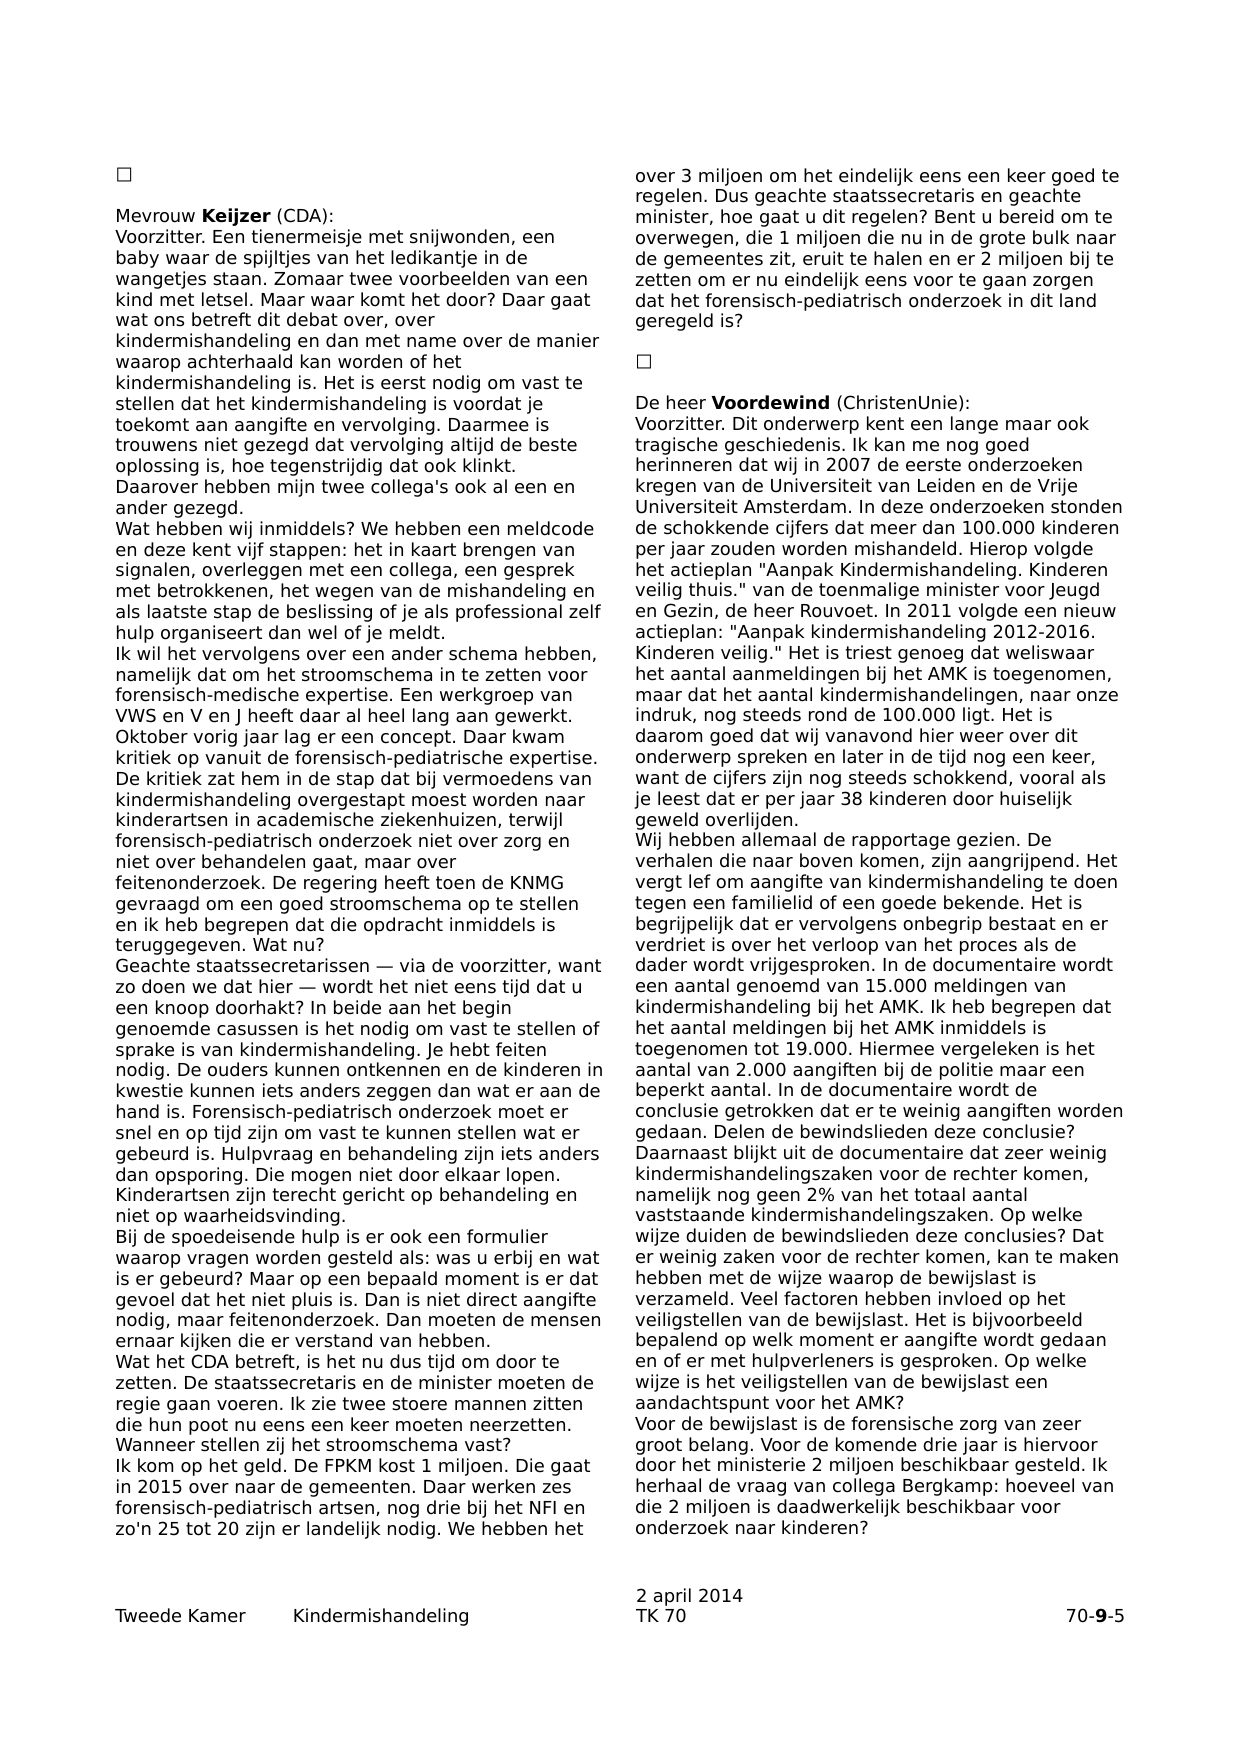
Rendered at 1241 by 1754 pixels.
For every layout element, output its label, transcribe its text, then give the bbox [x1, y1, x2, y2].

text Ik kom op het geld. De FPKM kost 1 miljoen. Die gaat in 2015 over naar de gemeenten. Daar werken zes forensisch-pediatrisch artsen, nog drie bij het NFI en zo'n 25 tot 20 zijn er landelijk nodig. We hebben het [115, 1456, 605, 1539]
text Voorzitter. Een tienermeisje met snijwonden, een baby waar de spijltjes van het ledikantje in de wangetjes staan. Zomaar twee voorbeelden van een kind met letsel. Maar waar komt het door? Daar gaat wat ons betreft dit debat over, over kindermishandeling en dan met name over de manier waarop achterhaald kan worden of het kindermishandeling is. Het is eerst nodig om vast te stellen dat het kindermishandeling is voordat je toekomt aan aangifte en vervolging. Daarmee is trouwens niet gezegd dat vervolging altijd de beste oplossing is, hoe tegenstrijdig dat ook klinkt. Daarover hebben mijn twee collega's ook al een en ander gezegd. [115, 227, 605, 518]
text Wat hebben wij inmiddels? We hebben een meldcode en deze kent vijf stappen: het in kaart brengen van signalen, overleggen met een collega, een gesprek met betrokkenen, het wegen van de mishandeling en als laatste stap de beslissing of je als professional zelf hulp organiseert dan wel of je meldt. [115, 518, 605, 643]
text Ik wil het vervolgens over een ander schema hebben, namelijk dat om het stroomschema in te zetten voor forensisch-medische expertise. Een werkgroep van VWS en V en J heeft daar al heel lang aan gewerkt. Oktober vorig jaar lag er een concept. Daar kwam kritiek op vanuit de forensisch-pediatrische expertise. De kritiek zat hem in de stap dat bij vermoedens van kindermishandeling overgestapt moest worden naar kinderartsen in academische ziekenhuizen, terwijl forensisch-pediatrisch onderzoek niet over zorg en niet over behandelen gaat, maar over feitenonderzoek. De regering heeft toen de KNMG gevraagd om een goed stroomschema op te stellen en ik heb begrepen dat die opdracht inmiddels is teruggegeven. Wat nu? [115, 643, 605, 956]
text Voor de bewijslast is de forensische zorg van zeer groot belang. Voor de komende drie jaar is hiervoor door het ministerie 2 miljoen beschikbaar gesteld. Ik herhaal de vraag van collega Bergkamp: hoeveel van die 2 miljoen is daadwerkelijk beschikbaar voor onderzoek naar kinderen? [635, 1413, 1125, 1538]
text Geachte staatssecretarissen — via de voorzitter, want zo doen we dat hier — wordt het niet eens tijd dat u een knoop doorhakt? In beide aan het begin genoemde casussen is het nodig om vast te stellen of sprake is van kindermishandeling. Je hebt feiten nodig. De ouders kunnen ontkennen en de kinderen in kwestie kunnen iets anders zeggen dan wat er aan de hand is. Forensisch-pediatrisch onderzoek moet er snel en op tijd zijn om vast te kunnen stellen wat er gebeurd is. Hulpvraag en behandeling zijn iets anders dan opsporing. Die mogen niet door elkaar lopen. Kinderartsen zijn terecht gericht op behandeling en niet op waarheidsvinding. [115, 956, 605, 1227]
text Voorzitter. Dit onderwerp kent een lange maar ook tragische geschiedenis. Ik kan me nog goed herinneren dat wij in 2007 de eerste onderzoeken kregen van de Universiteit van Leiden en de Vrije Universiteit Amsterdam. In deze onderzoeken stonden de schokkende cijfers dat meer dan 100.000 kinderen per jaar zouden worden mishandeld. Hierop volgde het actieplan "Aanpak Kindermishandeling. Kinderen veilig thuis." van de toenmalige minister voor Jeugd en Gezin, de heer Rouvoet. In 2011 volgde een nieuw actieplan: "Aanpak kindermishandeling 2012-2016. Kinderen veilig." Het is triest genoeg dat weliswaar het aantal aanmeldingen bij het AMK is toegenomen, maar dat het aantal kindermishandelingen, naar onze indruk, nog steeds rond de 100.000 ligt. Het is daarom goed dat wij vanavond hier weer over dit onderwerp spreken en later in de tijd nog een keer, want de cijfers zijn nog steeds schokkend, vooral als je leest dat er per jaar 38 kinderen door huiselijk geweld overlijden. [635, 413, 1125, 830]
text Bij de spoedeisende hulp is er ook een formulier waarop vragen worden gesteld als: was u erbij en wat is er gebeurd? Maar op een bepaald moment is er dat gevoel dat het niet pluis is. Dan is niet direct aangifte nodig, maar feitenonderzoek. Dan moeten de mensen ernaar kijken die er verstand van hebben. [115, 1227, 605, 1352]
text Mevrouw Keijzer (CDA): [115, 206, 605, 227]
text ⬜ [115, 165, 605, 186]
text Wij hebben allemaal de rapportage gezien. De verhalen die naar boven komen, zijn aangrijpend. Het vergt lef om aangifte van kindermishandeling te doen tegen een familielid of een goede bekende. Het is begrijpelijk dat er vervolgens onbegrip bestaat en er verdriet is over het verloop van het proces als de dader wordt vrijgesproken. In de documentaire wordt een aantal genoemd van 15.000 meldingen van kindermishandeling bij het AMK. Ik heb begrepen dat het aantal meldingen bij het AMK inmiddels is toegenomen tot 19.000. Hiermee vergeleken is het aantal van 2.000 aangiften bij de politie maar een beperkt aantal. In de documentaire wordt de conclusie getrokken dat er te weinig aangiften worden gedaan. Delen de bewindslieden deze conclusie? Daarnaast blijkt uit de documentaire dat zeer weinig kindermishandelingszaken voor de rechter komen, namelijk nog geen 2% van het totaal aantal vaststaande kindermishandelingszaken. Op welke wijze duiden de bewindslieden deze conclusies? Dat er weinig zaken voor de rechter komen, kan te maken hebben met de wijze waarop de bewijslast is verzameld. Veel factoren hebben invloed op het veiligstellen van de bewijslast. Het is bijvoorbeeld bepalend op welk moment er aangifte wordt gedaan en of er met hulpverleners is gesproken. Op welke wijze is het veiligstellen van de bewijslast een aandachtspunt voor het AMK? [635, 830, 1125, 1413]
text over 3 miljoen om het eindelijk eens een keer goed te regelen. Dus geachte staatssecretaris en geachte minister, hoe gaat u dit regelen? Bent u bereid om te overwegen, die 1 miljoen die nu in de grote bulk naar de gemeentes zit, eruit te halen en er 2 miljoen bij te zetten om er nu eindelijk eens voor te gaan zorgen dat het forensisch-pediatrisch onderzoek in dit land geregeld is? [635, 165, 1125, 332]
text ⬜ [635, 352, 1125, 373]
text Wat het CDA betreft, is het nu dus tijd om door te zetten. De staatssecretaris en de minister moeten de regie gaan voeren. Ik zie twee stoere mannen zitten die hun poot nu eens een keer moeten neerzetten. Wanneer stellen zij het stroomschema vast? [115, 1352, 605, 1456]
text De heer Voordewind (ChristenUnie): [635, 393, 1125, 413]
